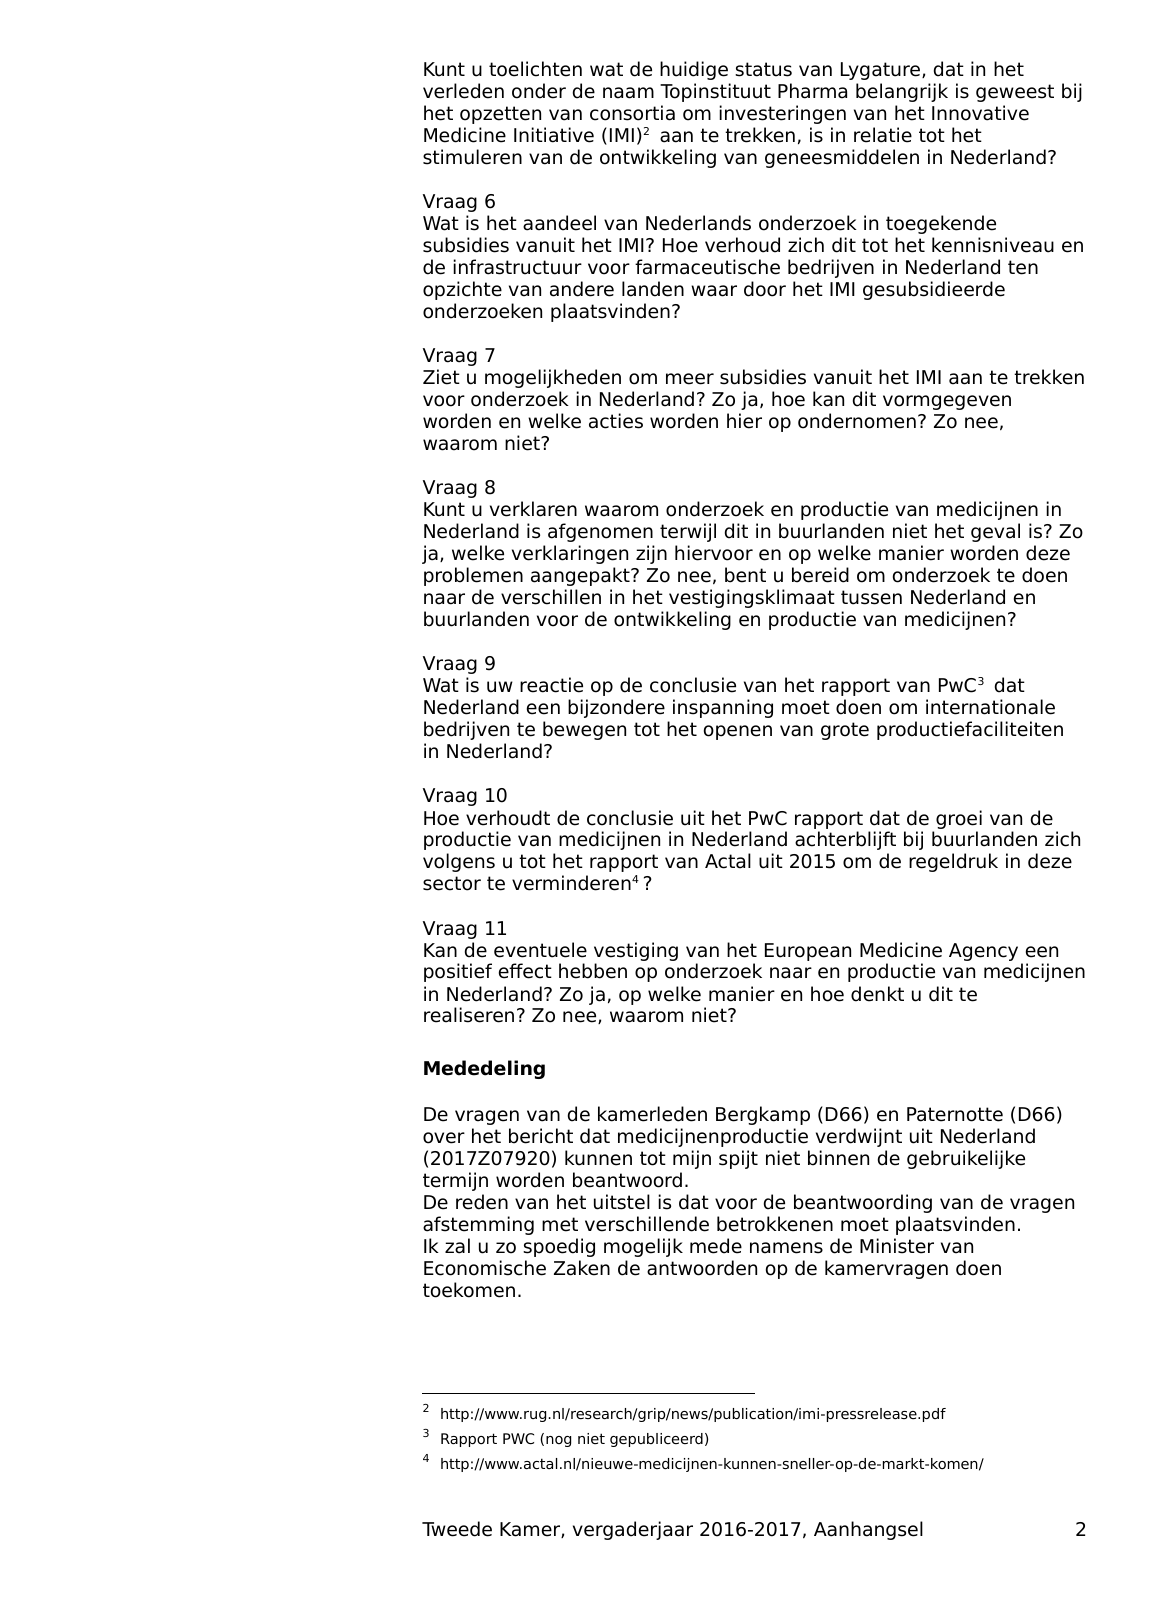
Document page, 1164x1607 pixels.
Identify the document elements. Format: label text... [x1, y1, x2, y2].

text Kunt u toelichten wat de huidige status van Lygature, dat in het verleden onder de naam Topinstituut Pharma belangrijk is geweest bij het opzetten van consortia om investeringen van het Innovative Medicine Initiative (IMI) aan te trekken, is in relatie tot het stimuleren van de ontwikkeling van geneesmiddelen in Nederland? [422, 59, 1087, 169]
text Kan de eventuele vestiging van het European Medicine Agency een positief effect hebben op onderzoek naar en productie van medicijnen in Nederland? Zo ja, op welke manier en hoe denkt u dit te realiseren? Zo nee, waarom niet? [422, 939, 1087, 1027]
text Rapport PWC (nog niet gepubliceerd) [422, 1427, 1087, 1449]
text De reden van het uitstel is dat voor de beantwoording van de vragen afstemming met verschillende betrokkenen moet plaatsvinden. [422, 1192, 1087, 1236]
text De vragen van de kamerleden Bergkamp (D66) en Paternotte (D66) over het bericht dat medicijnenproductie verdwijnt uit Nederland (2017Z07920) kunnen tot mijn spijt niet binnen de gebruikelijke termijn worden beantwoord. [422, 1104, 1087, 1192]
text http://www.actal.nl/nieuwe-medicijnen-kunnen-sneller-op-de-markt-komen/ [422, 1452, 1087, 1474]
text Vraag 9 [422, 653, 1087, 675]
text Hoe verhoudt de conclusie uit het PwC rapport dat de groei van de productie van medicijnen in Nederland achterblijft bij buurlanden zich volgens u tot het rapport van Actal uit 2015 om de regeldruk in deze sector te verminderen? [422, 807, 1087, 895]
text Vraag 8 [422, 477, 1087, 499]
text Vraag 7 [422, 345, 1087, 367]
text http://www.rug.nl/research/grip/news/publication/imi-pressrelease.pdf [422, 1402, 1087, 1424]
text Ziet u mogelijkheden om meer subsidies vanuit het IMI aan te trekken voor onderzoek in Nederland? Zo ja, hoe kan dit vormgegeven worden en welke acties worden hier op ondernomen? Zo nee, waarom niet? [422, 367, 1087, 455]
text Wat is uw reactie op de conclusie van het rapport van PwC dat Nederland een bijzondere inspanning moet doen om internationale bedrijven te bewegen tot het openen van grote productiefaciliteiten in Nederland? [422, 675, 1087, 763]
text Vraag 6 [422, 191, 1087, 213]
text Ik zal u zo spoedig mogelijk mede namens de Minister van Economische Zaken de antwoorden op de kamervragen doen toekomen. [422, 1236, 1087, 1302]
text Wat is het aandeel van Nederlands onderzoek in toegekende subsidies vanuit het IMI? Hoe verhoud zich dit tot het kennisniveau en de infrastructuur voor farmaceutische bedrijven in Nederland ten opzichte van andere landen waar door het IMI gesubsidieerde onderzoeken plaatsvinden? [422, 213, 1087, 323]
text Vraag 11 [422, 917, 1087, 939]
text Vraag 10 [422, 785, 1087, 807]
text Kunt u verklaren waarom onderzoek en productie van medicijnen in Nederland is afgenomen terwijl dit in buurlanden niet het geval is? Zo ja, welke verklaringen zijn hiervoor en op welke manier worden deze problemen aangepakt? Zo nee, bent u bereid om onderzoek te doen naar de verschillen in het vestigingsklimaat tussen Nederland en buurlanden voor de ontwikkeling en productie van medicijnen? [422, 499, 1087, 631]
subtitle Mededeling [422, 1057, 1087, 1079]
